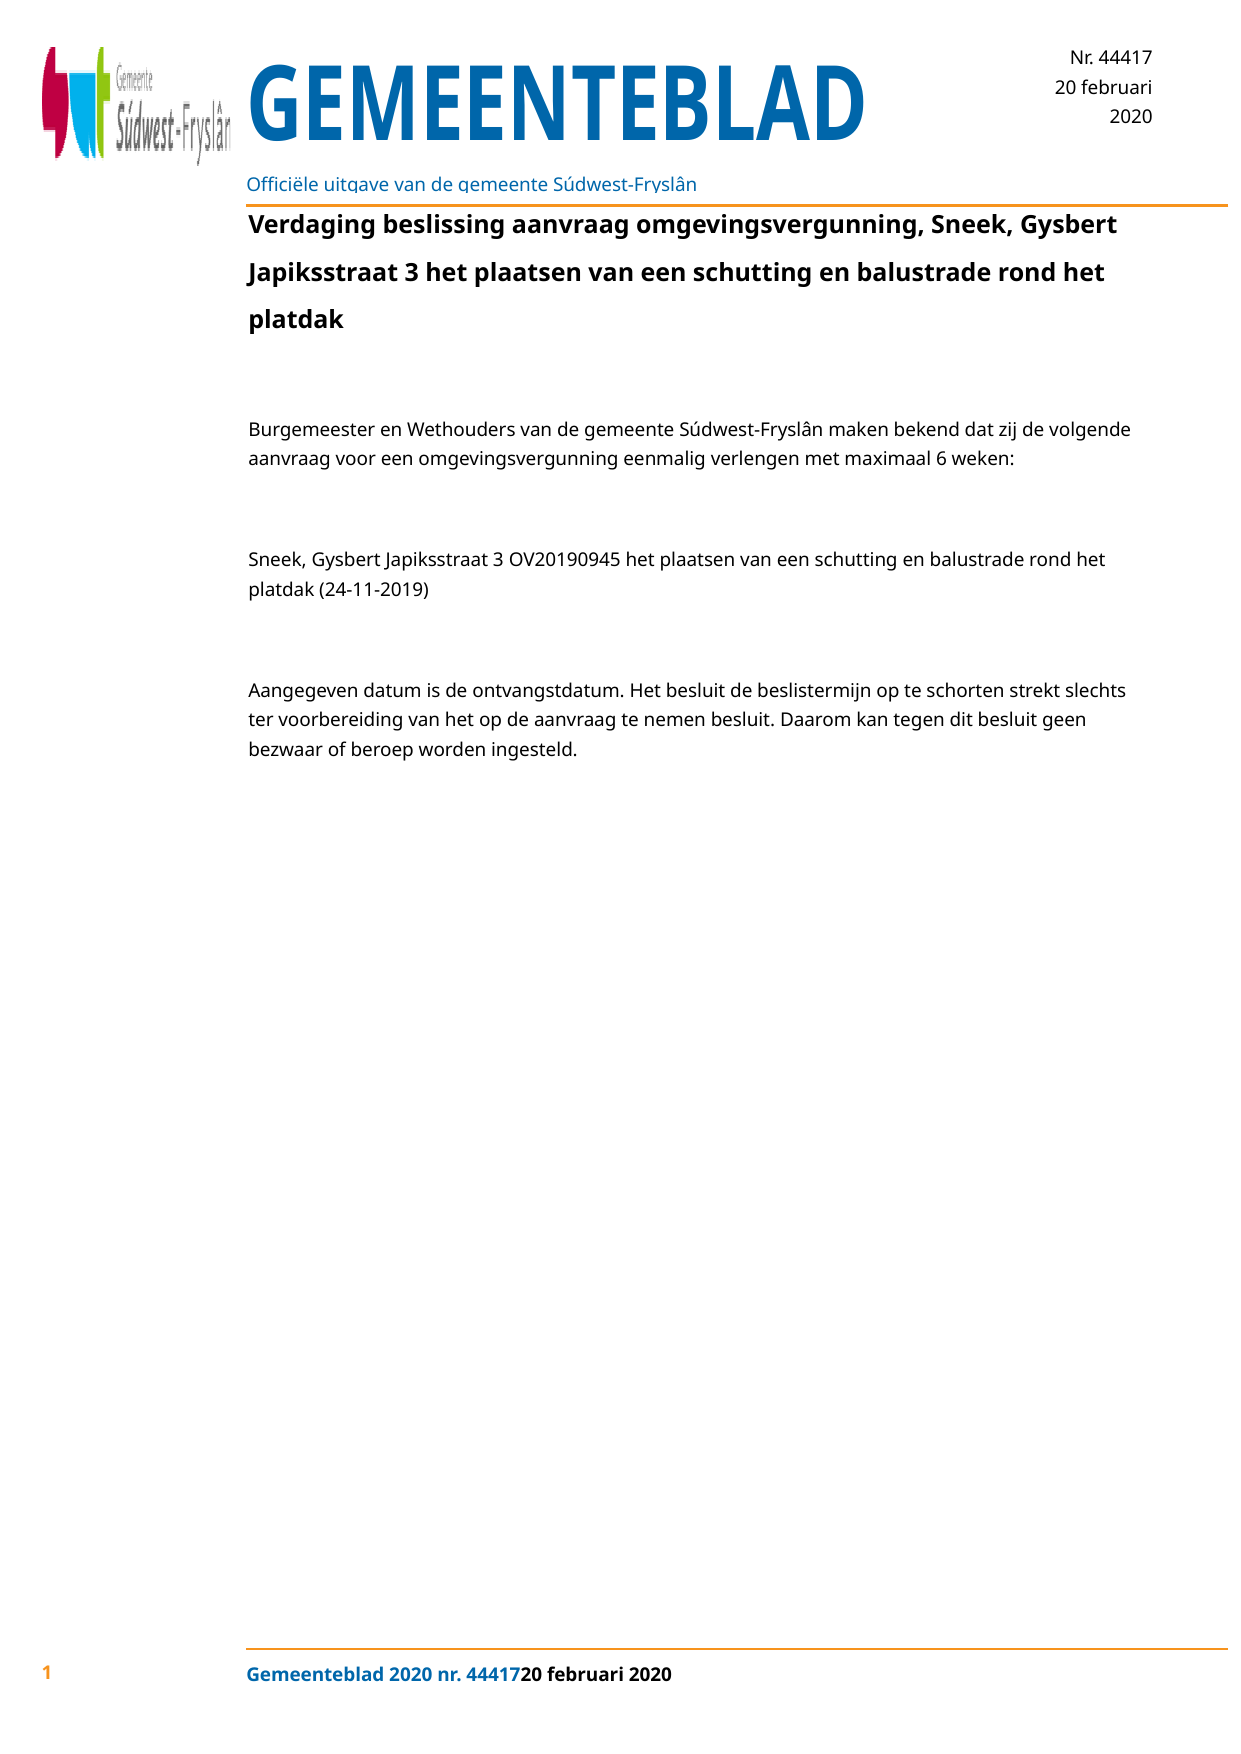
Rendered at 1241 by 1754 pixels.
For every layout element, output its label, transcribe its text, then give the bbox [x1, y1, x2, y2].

picture [41, 47, 231, 172]
text Sneek, Gysbert Japiksstraat 3 OV20190945 het plaatsen van een schutting en balustrade rond het platdak (24-11-2019) [248, 546, 1152, 602]
text Verdaging beslissing aanvraag omgevingsvergunning, Sneek, Gysbert Japiksstraat 3 het plaatsen van een schutting en balustrade rond het platdak [248, 207, 1152, 336]
text Burgemeester en Wethouders van de gemeente Súdwest-Fryslân maken bekend dat zij de volgende aanvraag voor een omgevingsvergunning eenmalig verlengen met maximaal 6 weken: [248, 416, 1152, 471]
text Aangegeven datum is de ontvangstdatum. Het besluit de beslistermijn op te schorten strekt slechts ter voorbereiding van het op de aanvraag te nemen besluit. Daarom kan tegen dit besluit geen bezwaar of beroep worden ingesteld. [248, 677, 1152, 762]
